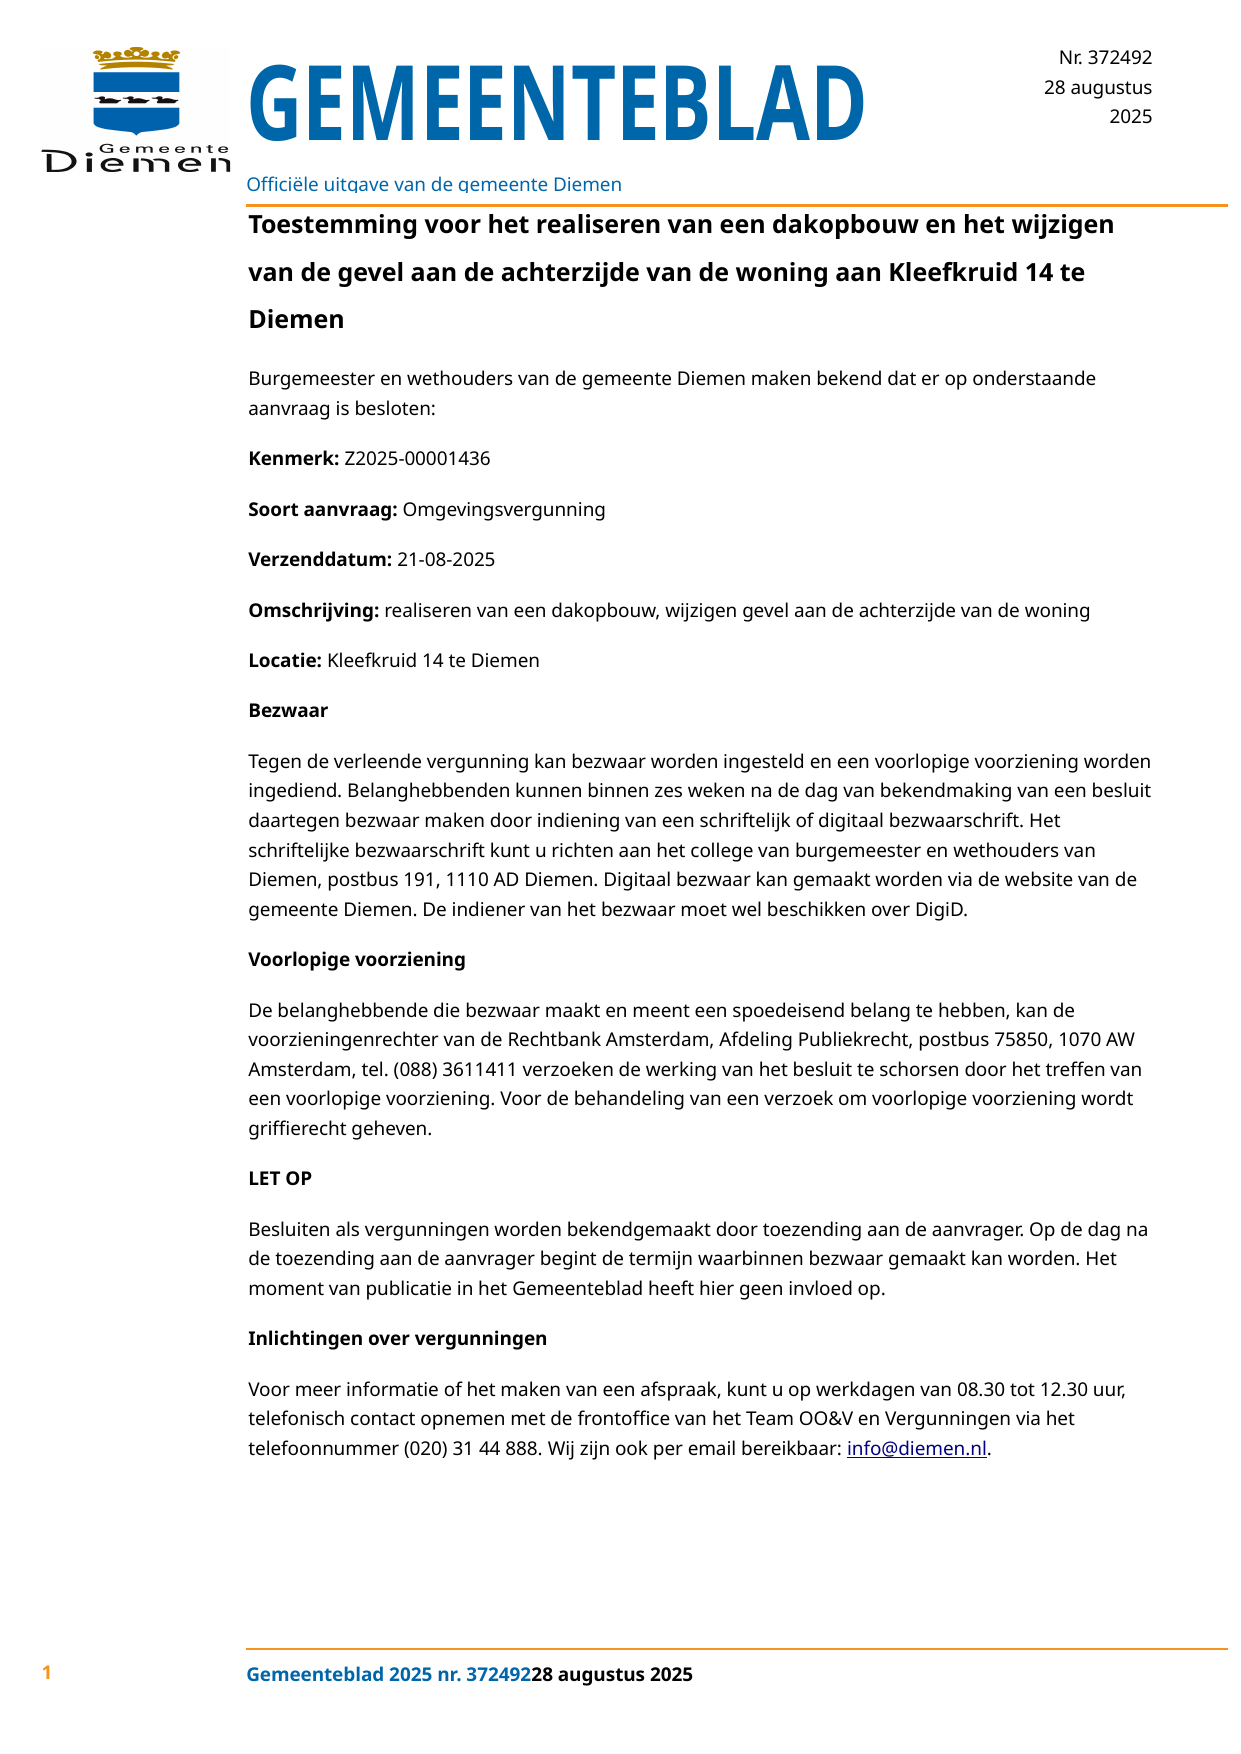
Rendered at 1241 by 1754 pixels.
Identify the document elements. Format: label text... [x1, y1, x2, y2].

text Kenmerk: Z2025-00001436 [248, 446, 1152, 471]
text Verzenddatum: 21-08-2025 [248, 546, 1152, 572]
text Toestemming voor het realiseren van een dakopbouw en het wijzigen van de gevel aan de achterzijde van de woning aan Kleefkruid 14 te Diemen [248, 207, 1152, 336]
text Omschrijving: realiseren van een dakopbouw, wijzigen gevel aan de achterzijde van de woning [248, 597, 1152, 622]
text De belanghebbende die bezwaar maakt en meent een spoedeisend belang te hebben, kan de voorzieningenrechter van de Rechtbank Amsterdam, Afdeling Publiekrecht, postbus 75850, 1070 AW Amsterdam, tel. (088) 3611411 verzoeken de werking van het besluit te schorsen door het treffen van een voorlopige voorziening. Voor de behandeling van een verzoek om voorlopige voorziening wordt griffierecht geheven. [248, 997, 1152, 1141]
text Besluiten als vergunningen worden bekendgemaakt door toezending aan de aanvrager. Op de dag na de toezending aan de aanvrager begint de termijn waarbinnen bezwaar gemaakt kan worden. Het moment van publicatie in het Gemeenteblad heeft hier geen invloed op. [248, 1216, 1152, 1301]
text LET OP [248, 1166, 1152, 1191]
text Burgemeester en wethouders van de gemeente Diemen maken bekend dat er op onderstaande aanvraag is besloten: [248, 366, 1152, 421]
text Tegen de verleende vergunning kan bezwaar worden ingesteld en een voorlopige voorziening worden ingediend. Belanghebbenden kunnen binnen zes weken na de dag van bekendmaking van een besluit daartegen bezwaar maken door indiening van een schriftelijk of digitaal bezwaarschrift. Het schriftelijke bezwaarschrift kunt u richten aan het college van burgemeester en wethouders van Diemen, postbus 191, 1110 AD Diemen. Digitaal bezwaar kan gemaakt worden via de website van de gemeente Diemen. De indiener van het bezwaar moet wel beschikken over DigiD. [248, 748, 1152, 922]
text Voorlopige voorziening [248, 946, 1152, 972]
text Locatie: Kleefkruid 14 te Diemen [248, 647, 1152, 673]
picture [41, 47, 231, 172]
text Inlichtingen over vergunningen [248, 1326, 1152, 1351]
text Bezwaar [248, 698, 1152, 723]
text Voor meer informatie of het maken van een afspraak, kunt u op werkdagen van 08.30 tot 12.30 uur, telefonisch contact opnemen met de frontoffice van het Team OO&V en Vergunningen via het telefoonnummer (020) 31 44 888. Wij zijn ook per email bereikbaar: info@diemen.nl. [248, 1376, 1152, 1461]
text Soort aanvraag: Omgevingsvergunning [248, 496, 1152, 522]
